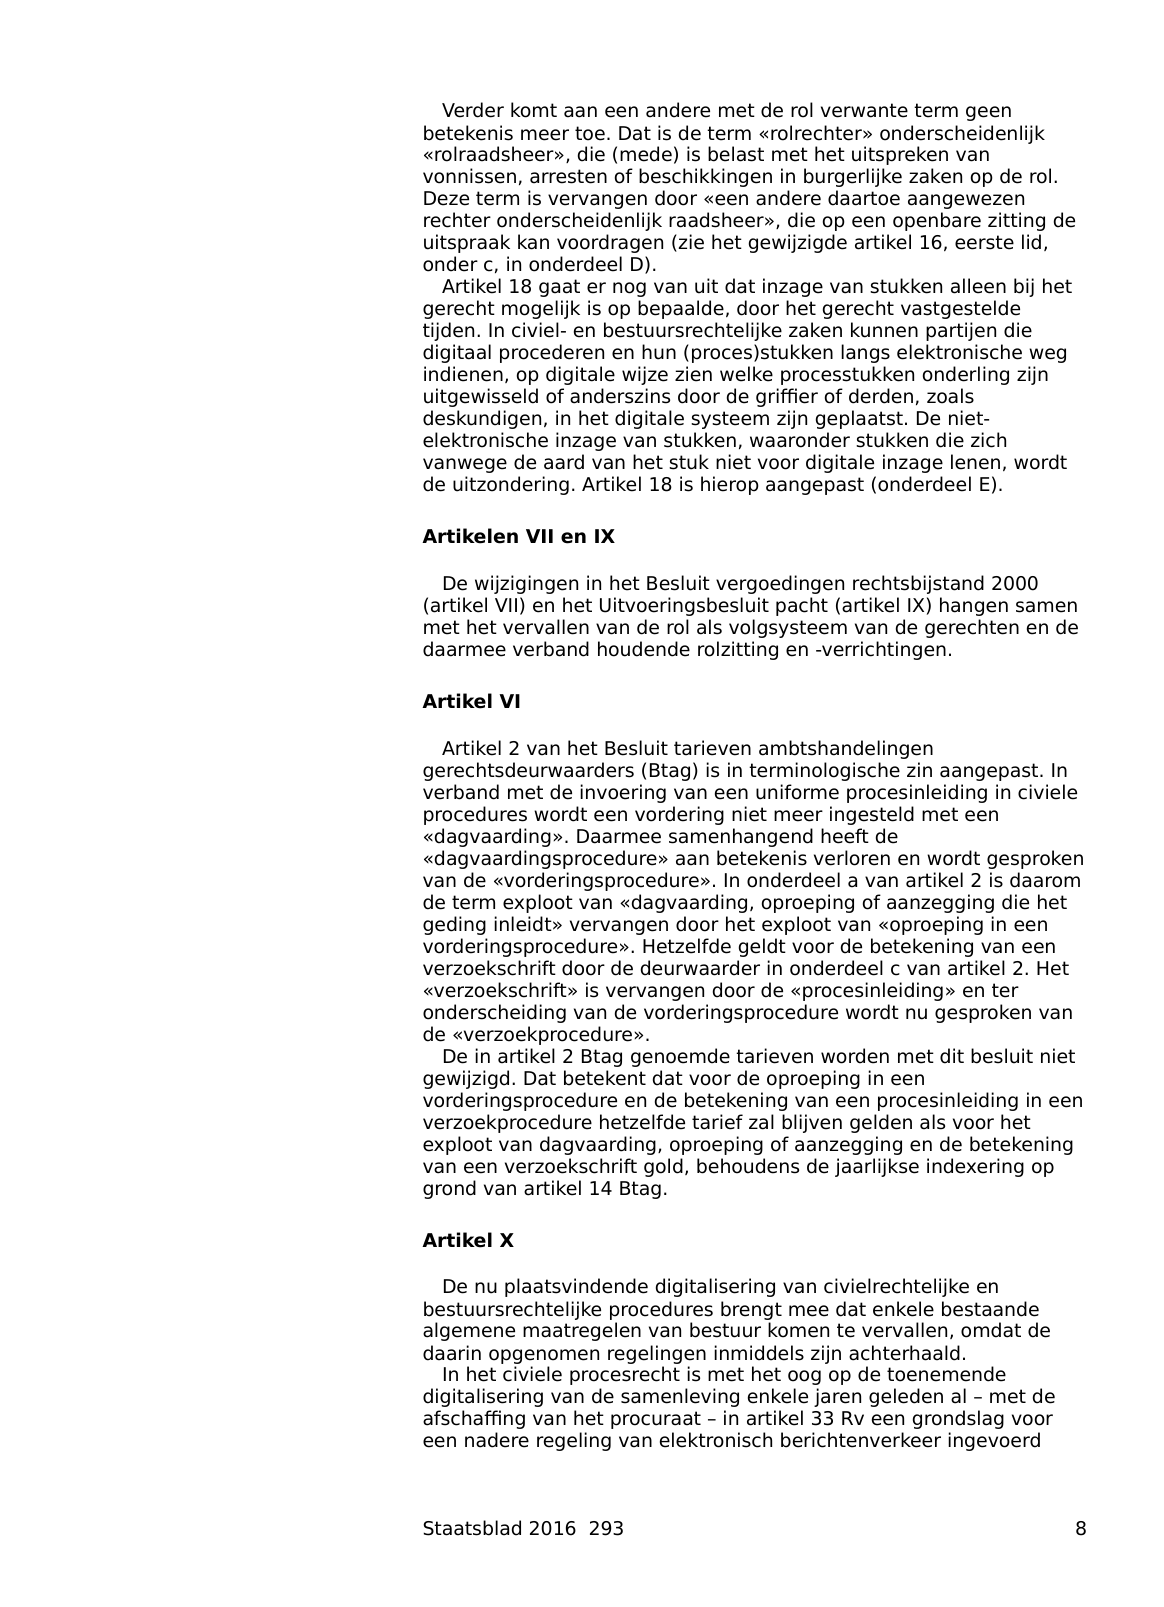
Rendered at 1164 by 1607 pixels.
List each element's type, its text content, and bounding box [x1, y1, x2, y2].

text De nu plaatsvindende digitalisering van civielrechtelijke en bestuursrechtelijke procedures brengt mee dat enkele bestaande algemene maatregelen van bestuur komen te vervallen, omdat de daarin opgenomen regelingen inmiddels zijn achterhaald. [422, 1276, 1087, 1364]
subtitle Artikelen VII en IX [422, 526, 1087, 548]
text Artikel 18 gaat er nog van uit dat inzage van stukken alleen bij het gerecht mogelijk is op bepaalde, door het gerecht vastgestelde tijden. In civiel- en bestuursrechtelijke zaken kunnen partijen die digitaal procederen en hun (proces)stukken langs elektronische weg indienen, op digitale wijze zien welke processtukken onderling zijn uitgewisseld of anderszins door de griffier of derden, zoals deskundigen, in het digitale systeem zijn geplaatst. De niet-elektronische inzage van stukken, waaronder stukken die zich vanwege de aard van het stuk niet voor digitale inzage lenen, wordt de uitzondering. Artikel 18 is hierop aangepast (onderdeel E). [422, 276, 1087, 496]
text Verder komt aan een andere met de rol verwante term geen betekenis meer toe. Dat is de term «rolrechter» onderscheidenlijk «rolraadsheer», die (mede) is belast met het uitspreken van vonnissen, arresten of beschikkingen in burgerlijke zaken op de rol. Deze term is vervangen door «een andere daartoe aangewezen rechter onderscheidenlijk raadsheer», die op een openbare zitting de uitspraak kan voordragen (zie het gewijzigde artikel 16, eerste lid, onder c, in onderdeel D). [422, 100, 1087, 276]
text In het civiele procesrecht is met het oog op de toenemende digitalisering van de samenleving enkele jaren geleden al – met de afschaffing van het procuraat – in artikel 33 Rv een grondslag voor een nadere regeling van elektronisch berichtenverkeer ingevoerd [422, 1364, 1087, 1452]
subtitle Artikel VI [422, 691, 1087, 713]
text De in artikel 2 Btag genoemde tarieven worden met dit besluit niet gewijzigd. Dat betekent dat voor de oproeping in een vorderingsprocedure en de betekening van een procesinleiding in een verzoekprocedure hetzelfde tarief zal blijven gelden als voor het exploot van dagvaarding, oproeping of aanzegging en de betekening van een verzoekschrift gold, behoudens de jaarlijkse indexering op grond van artikel 14 Btag. [422, 1046, 1087, 1199]
text Artikel 2 van het Besluit tarieven ambtshandelingen gerechtsdeurwaarders (Btag) is in terminologische zin aangepast. In verband met de invoering van een uniforme procesinleiding in civiele procedures wordt een vordering niet meer ingesteld met een «dagvaarding». Daarmee samenhangend heeft de «dagvaardingsprocedure» aan betekenis verloren en wordt gesproken van de «vorderingsprocedure». In onderdeel a van artikel 2 is daarom de term exploot van «dagvaarding, oproeping of aanzegging die het geding inleidt» vervangen door het exploot van «oproeping in een vorderingsprocedure». Hetzelfde geldt voor de betekening van een verzoekschrift door de deurwaarder in onderdeel c van artikel 2. Het «verzoekschrift» is vervangen door de «procesinleiding» en ter onderscheiding van de vorderingsprocedure wordt nu gesproken van de «verzoekprocedure». [422, 738, 1087, 1046]
text De wijzigingen in het Besluit vergoedingen rechtsbijstand 2000 (artikel VII) en het Uitvoeringsbesluit pacht (artikel IX) hangen samen met het vervallen van de rol als volgsysteem van de gerechten en de daarmee verband houdende rolzitting en -verrichtingen. [422, 573, 1087, 661]
subtitle Artikel X [422, 1229, 1087, 1251]
